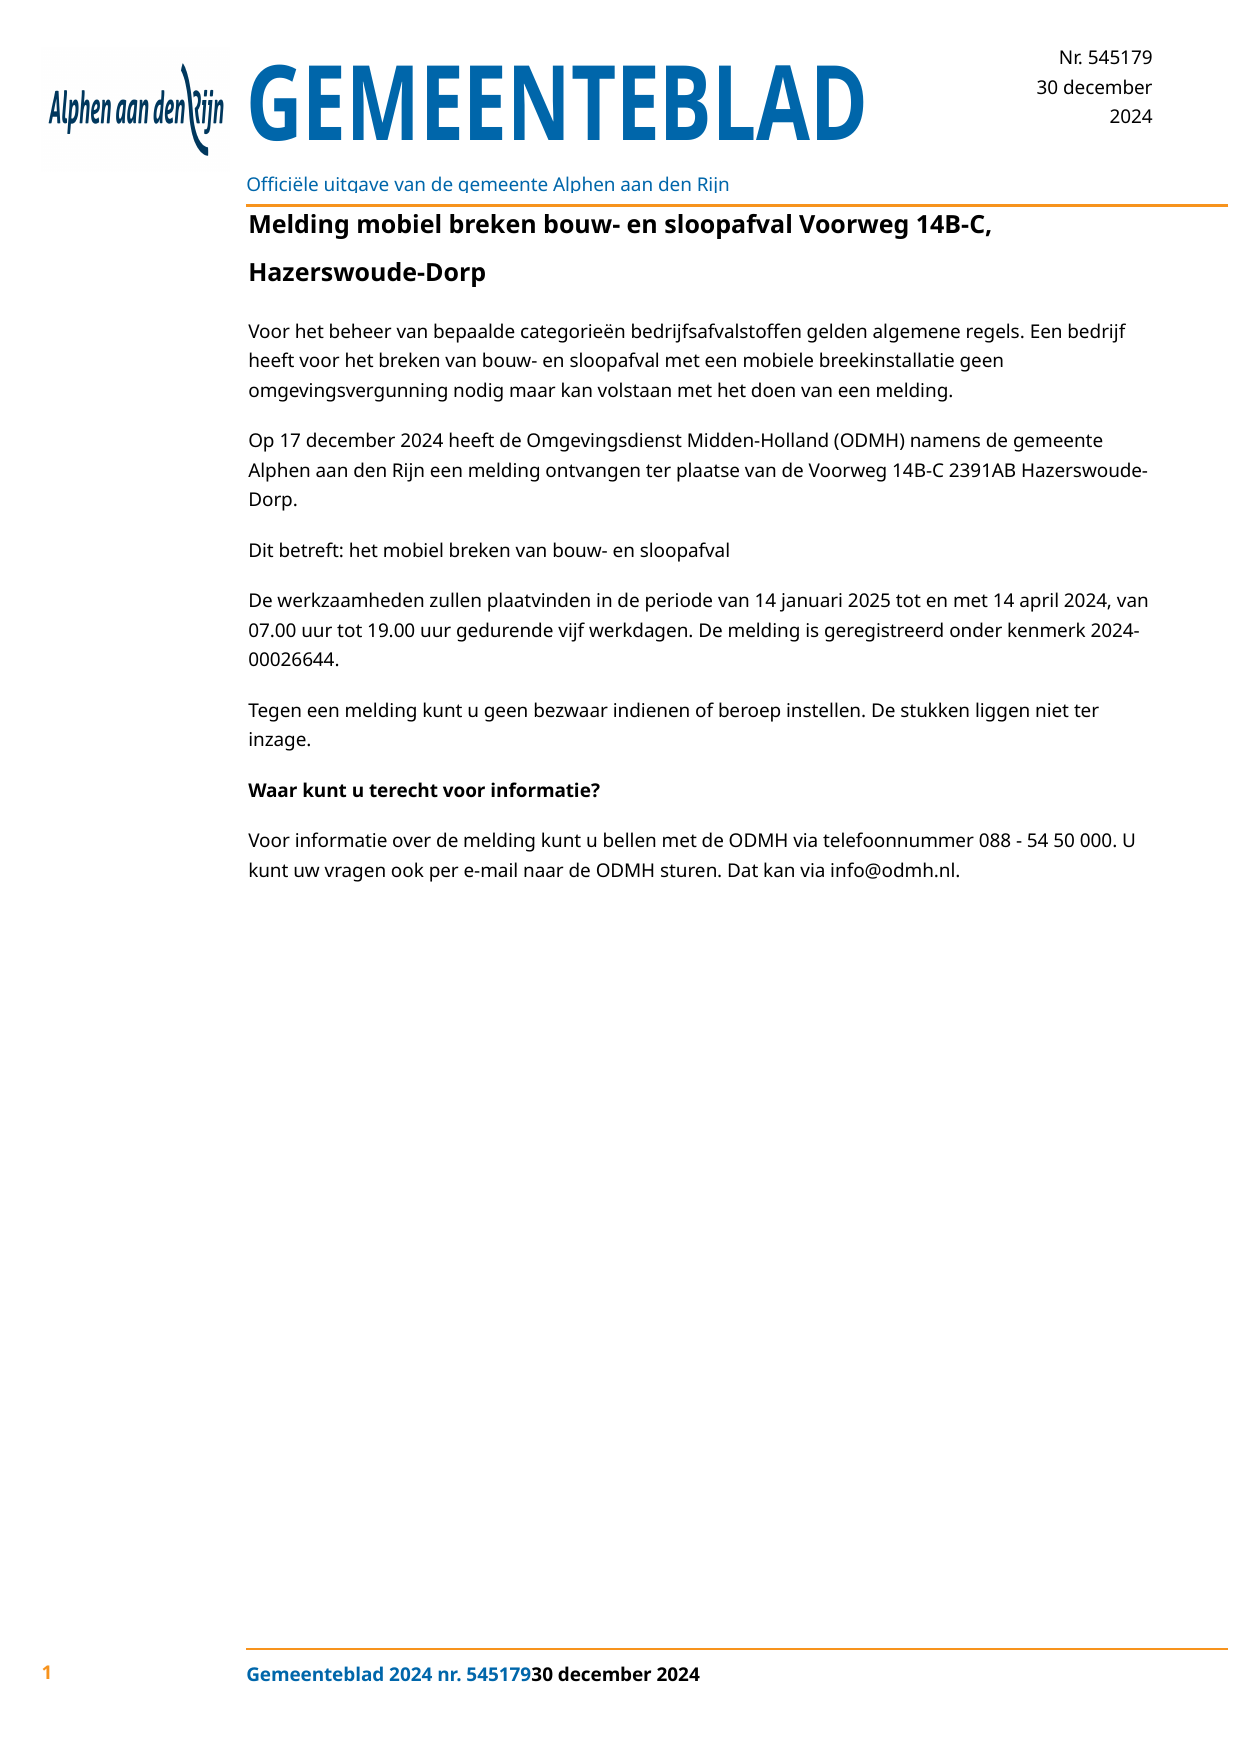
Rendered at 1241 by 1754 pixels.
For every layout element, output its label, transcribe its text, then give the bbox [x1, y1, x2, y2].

text Op 17 december 2024 heeft de Omgevingsdienst Midden-Holland (ODMH) namens de gemeente Alphen aan den Rijn een melding ontvangen ter plaatse van de Voorweg 14B-C 2391AB Hazerswoude-Dorp. [248, 427, 1152, 512]
text Voor informatie over de melding kunt u bellen met de ODMH via telefoonnummer 088 - 54 50 000. U kunt uw vragen ook per e-mail naar de ODMH sturen. Dat kan via info@odmh.nl. [248, 827, 1152, 883]
text Voor het beheer van bepaalde categorieën bedrijfsafvalstoffen gelden algemene regels. Een bedrijf heeft voor het breken van bouw- en sloopafval met een mobiele breekinstallatie geen omgevingsvergunning nodig maar kan volstaan met het doen van een melding. [248, 318, 1152, 403]
text Dit betreft: het mobiel breken van bouw- en sloopafval [248, 537, 1152, 563]
text De werkzaamheden zullen plaatvinden in de periode van 14 januari 2025 tot en met 14 april 2024, van 07.00 uur tot 19.00 uur gedurende vijf werkdagen. De melding is geregistreerd onder kenmerk 2024-00026644. [248, 587, 1152, 672]
text Tegen een melding kunt u geen bezwaar indienen of beroep instellen. De stukken liggen niet ter inzage. [248, 697, 1152, 752]
picture [41, 47, 231, 172]
text Melding mobiel breken bouw- en sloopafval Voorweg 14B-C, Hazerswoude-Dorp [248, 207, 1152, 288]
text Waar kunt u terecht voor informatie? [248, 777, 1152, 803]
